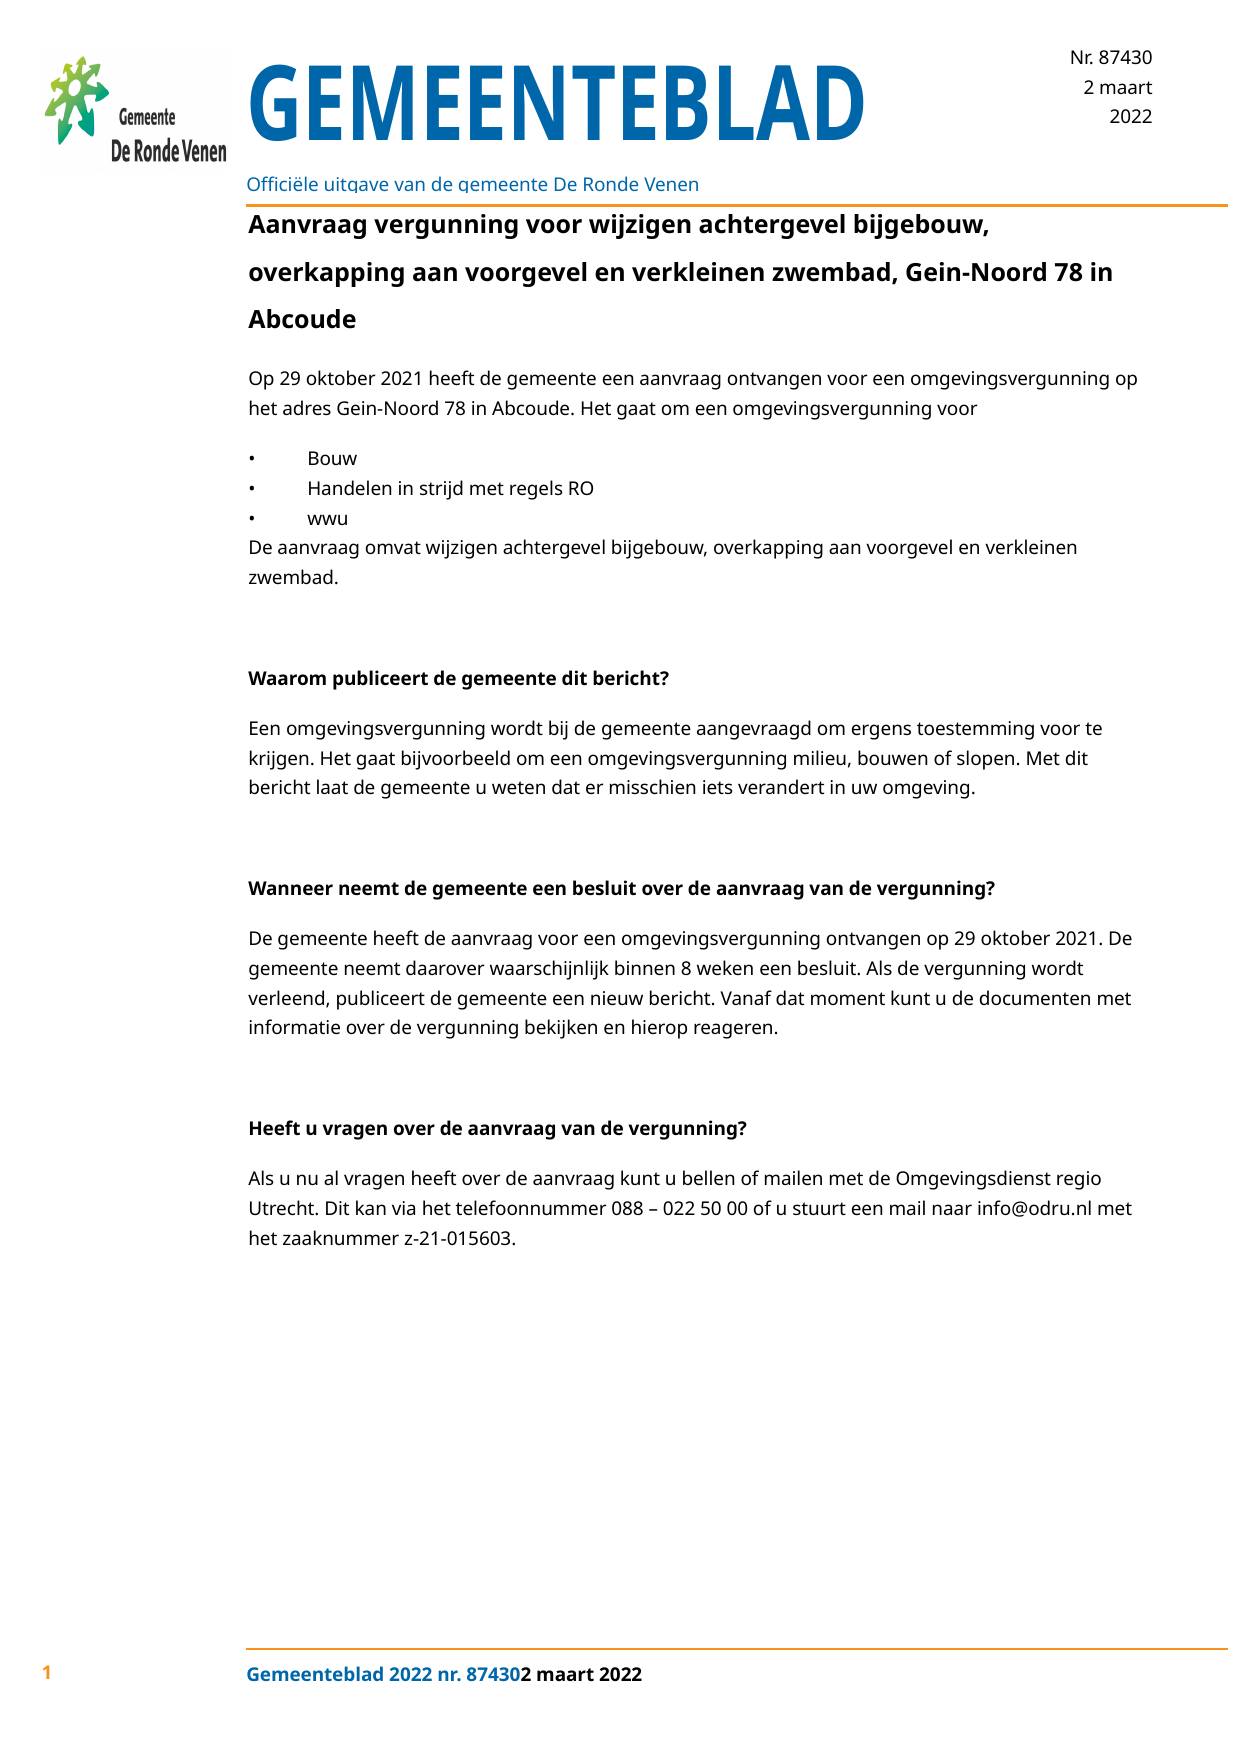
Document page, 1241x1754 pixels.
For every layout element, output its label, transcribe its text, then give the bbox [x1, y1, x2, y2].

text Wanneer neemt de gemeente een besluit over de aanvraag van de vergunning? [248, 875, 1152, 901]
list Bouw [248, 446, 1152, 471]
text Als u nu al vragen heeft over de aanvraag kunt u bellen of mailen met de Omgevingsdienst regio Utrecht. Dit kan via het telefoonnummer 088 – 022 50 00 of u stuurt een mail naar info@odru.nl met het zaaknummer z-21-015603. [248, 1166, 1152, 1250]
text Een omgevingsvergunning wordt bij de gemeente aangevraagd om ergens toestemming voor te krijgen. Het gaat bijvoorbeeld om een omgevingsvergunning milieu, bouwen of slopen. Met dit bericht laat de gemeente u weten dat er misschien iets verandert in uw omgeving. [248, 715, 1152, 800]
text De gemeente heeft de aanvraag voor een omgevingsvergunning ontvangen op 29 oktober 2021. De gemeente neemt daarover waarschijnlijk binnen 8 weken een besluit. Als de vergunning wordt verleend, publiceert de gemeente een nieuw bericht. Vanaf dat moment kunt u de documenten met informatie over de vergunning bekijken en hierop reageren. [248, 926, 1152, 1040]
text Heeft u vragen over de aanvraag van de vergunning? [248, 1115, 1152, 1141]
text Aanvraag vergunning voor wijzigen achtergevel bijgebouw, overkapping aan voorgevel en verkleinen zwembad, Gein-Noord 78 in Abcoude [248, 207, 1152, 336]
text Op 29 oktober 2021 heeft de gemeente een aanvraag ontvangen voor een omgevingsvergunning op het adres Gein-Noord 78 in Abcoude. Het gaat om een omgevingsvergunning voor [248, 366, 1152, 421]
picture [41, 47, 231, 172]
text De aanvraag omvat wijzigen achtergevel bijgebouw, overkapping aan voorgevel en verkleinen zwembad. [248, 534, 1152, 589]
text Waarom publiceert de gemeente dit bericht? [248, 665, 1152, 690]
list Handelen in strijd met regels RO [248, 475, 1152, 501]
list wwu [248, 505, 1152, 530]
